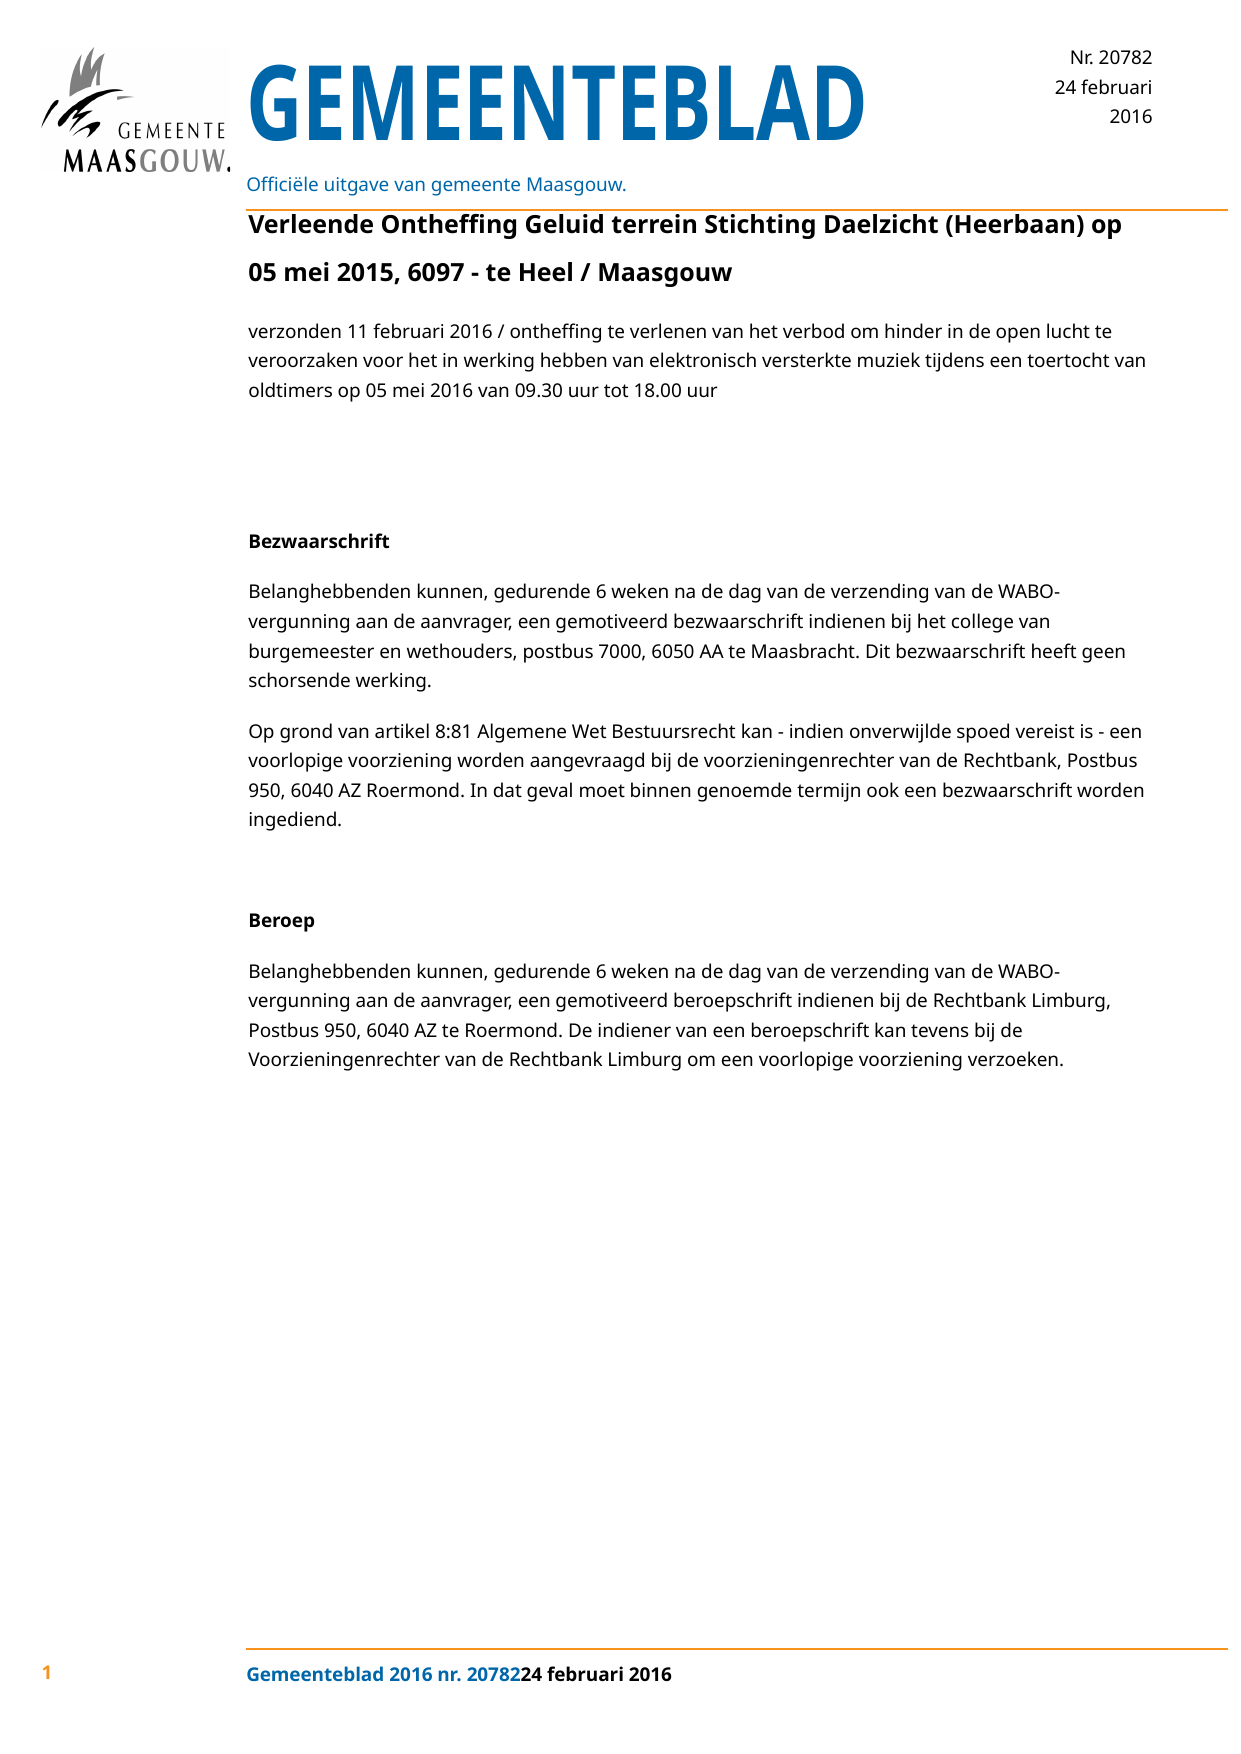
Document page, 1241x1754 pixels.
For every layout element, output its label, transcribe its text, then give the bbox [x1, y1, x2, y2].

text Bezwaarschrift [248, 528, 1152, 554]
picture [41, 47, 231, 172]
text Beroep [248, 907, 1152, 933]
text Op grond van artikel 8:81 Algemene Wet Bestuursrecht kan - indien onverwijlde spoed vereist is - een voorlopige voorziening worden aangevraagd bij de voorzieningenrechter van de Rechtbank, Postbus 950, 6040 AZ Roermond. In dat geval moet binnen genoemde termijn ook een bezwaarschrift worden ingediend. [248, 718, 1152, 832]
text Belanghebbenden kunnen, gedurende 6 weken na de dag van de verzending van de WABO-vergunning aan de aanvrager, een gemotiveerd beroepschrift indienen bij de Rechtbank Limburg, Postbus 950, 6040 AZ te Roermond. De indiener van een beroepschrift kan tevens bij de Voorzieningenrechter van de Rechtbank Limburg om een voorlopige voorziening verzoeken. [248, 958, 1152, 1072]
text Belanghebbenden kunnen, gedurende 6 weken na de dag van de verzending van de WABO-vergunning aan de aanvrager, een gemotiveerd bezwaarschrift indienen bij het college van burgemeester en wethouders, postbus 7000, 6050 AA te Maasbracht. Dit bezwaarschrift heeft geen schorsende werking. [248, 579, 1152, 693]
text Verleende Ontheffing Geluid terrein Stichting Daelzicht (Heerbaan) op 05 mei 2015, 6097 - te Heel / Maasgouw [248, 211, 1152, 288]
text verzonden 11 februari 2016 / ontheffing te verlenen van het verbod om hinder in de open lucht te veroorzaken voor het in werking hebben van elektronisch versterkte muziek tijdens een toertocht van oldtimers op 05 mei 2016 van 09.30 uur tot 18.00 uur [248, 318, 1152, 403]
